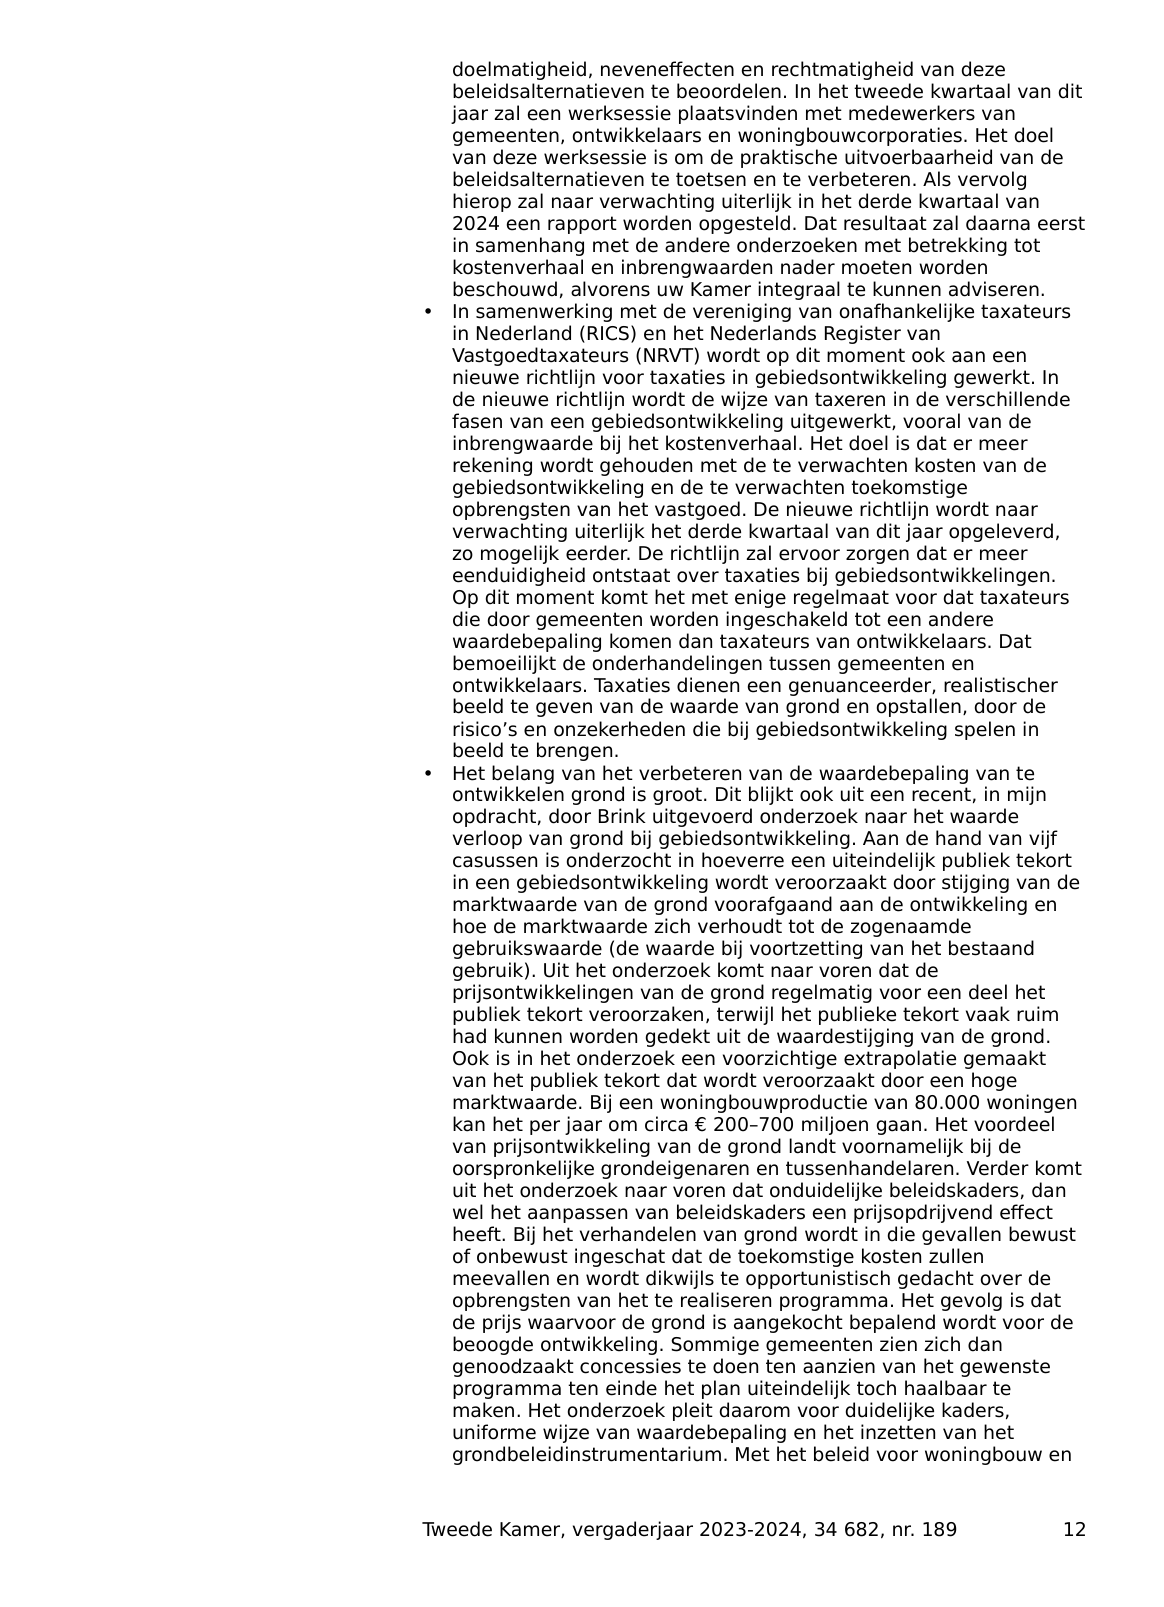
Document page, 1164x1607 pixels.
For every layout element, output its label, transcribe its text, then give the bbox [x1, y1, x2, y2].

text • Het belang van het verbeteren van de waardebepaling van te ontwikkelen grond is groot. Dit blijkt ook uit een recent, in mijn opdracht, door Brink uitgevoerd onderzoek naar het waarde verloop van grond bij gebiedsontwikkeling. Aan de hand van vijf casussen is onderzocht in hoeverre een uiteindelijk publiek tekort in een gebiedsontwikkeling wordt veroorzaakt door stijging van de marktwaarde van de grond voorafgaand aan de ontwikkeling en hoe de marktwaarde zich verhoudt tot de zogenaamde gebruikswaarde (de waarde bij voortzetting van het bestaand gebruik). Uit het onderzoek komt naar voren dat de prijsontwikkelingen van de grond regelmatig voor een deel het publiek tekort veroorzaken, terwijl het publieke tekort vaak ruim had kunnen worden gedekt uit de waardestijging van de grond. Ook is in het onderzoek een voorzichtige extrapolatie gemaakt van het publiek tekort dat wordt veroorzaakt door een hoge marktwaarde. Bij een woningbouwproductie van 80.000 woningen kan het per jaar om circa € 200–700 miljoen gaan. Het voordeel van prijsontwikkeling van de grond landt voornamelijk bij de oorspronkelijke grondeigenaren en tussenhandelaren. Verder komt uit het onderzoek naar voren dat onduidelijke beleidskaders, dan wel het aanpassen van beleidskaders een prijsopdrijvend effect heeft. Bij het verhandelen van grond wordt in die gevallen bewust of onbewust ingeschat dat de toekomstige kosten zullen meevallen en wordt dikwijls te opportunistisch gedacht over de opbrengsten van het te realiseren programma. Het gevolg is dat de prijs waarvoor de grond is aangekocht bepalend wordt voor de beoogde ontwikkeling. Sommige gemeenten zien zich dan genoodzaakt concessies te doen ten aanzien van het gewenste programma ten einde het plan uiteindelijk toch haalbaar te maken. Het onderzoek pleit daarom voor duidelijke kaders, uniforme wijze van waardebepaling en het inzetten van het grondbeleidinstrumentarium. Met het beleid voor woningbouw en [422, 762, 1087, 1466]
text • In samenwerking met de vereniging van onafhankelijke taxateurs in Nederland (RICS) en het Nederlands Register van Vastgoedtaxateurs (NRVT) wordt op dit moment ook aan een nieuwe richtlijn voor taxaties in gebiedsontwikkeling gewerkt. In de nieuwe richtlijn wordt de wijze van taxeren in de verschillende fasen van een gebiedsontwikkeling uitgewerkt, vooral van de inbrengwaarde bij het kostenverhaal. Het doel is dat er meer rekening wordt gehouden met de te verwachten kosten van de gebiedsontwikkeling en de te verwachten toekomstige opbrengsten van het vastgoed. De nieuwe richtlijn wordt naar verwachting uiterlijk het derde kwartaal van dit jaar opgeleverd, zo mogelijk eerder. De richtlijn zal ervoor zorgen dat er meer eenduidigheid ontstaat over taxaties bij gebiedsontwikkelingen. Op dit moment komt het met enige regelmaat voor dat taxateurs die door gemeenten worden ingeschakeld tot een andere waardebepaling komen dan taxateurs van ontwikkelaars. Dat bemoeilijkt de onderhandelingen tussen gemeenten en ontwikkelaars. Taxaties dienen een genuanceerder, realistischer beeld te geven van de waarde van grond en opstallen, door de risico’s en onzekerheden die bij gebiedsontwikkeling spelen in beeld te brengen. [422, 301, 1087, 762]
text doelmatigheid, neveneffecten en rechtmatigheid van deze beleidsalternatieven te beoordelen. In het tweede kwartaal van dit jaar zal een werksessie plaatsvinden met medewerkers van gemeenten, ontwikkelaars en woningbouwcorporaties. Het doel van deze werksessie is om de praktische uitvoerbaarheid van de beleidsalternatieven te toetsen en te verbeteren. Als vervolg hierop zal naar verwachting uiterlijk in het derde kwartaal van 2024 een rapport worden opgesteld. Dat resultaat zal daarna eerst in samenhang met de andere onderzoeken met betrekking tot kostenverhaal en inbrengwaarden nader moeten worden beschouwd, alvorens uw Kamer integraal te kunnen adviseren. [422, 59, 1087, 301]
